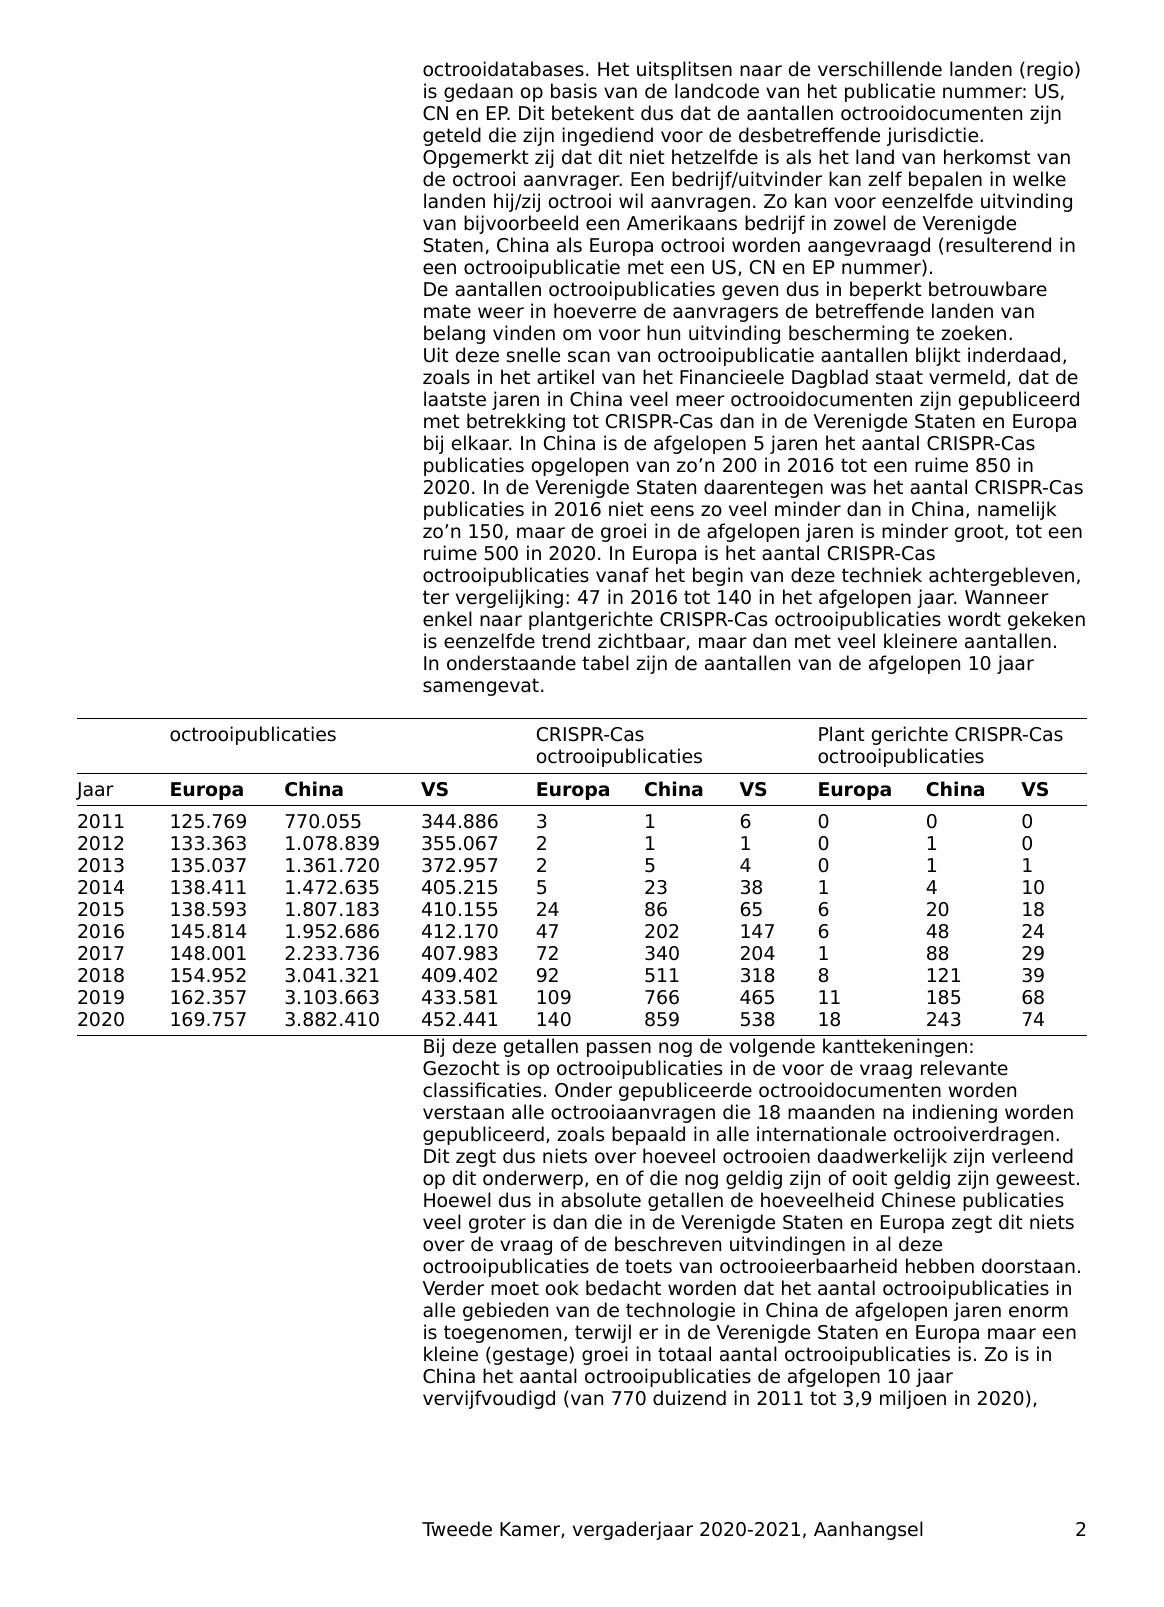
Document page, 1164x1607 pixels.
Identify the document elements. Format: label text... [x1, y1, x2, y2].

table_cell 48 [920, 921, 1015, 943]
table_cell 18 [1015, 899, 1087, 921]
table_cell Jaar [77, 774, 163, 805]
table_cell 2 [530, 833, 638, 855]
table_cell 1 [811, 877, 920, 899]
text Uit deze snelle scan van octrooipublicatie aantallen blijkt inderdaad, zoals in het artikel van het Financieele Dagblad staat vermeld, dat de laatste jaren in China veel meer octrooidocumenten zijn gepubliceerd met betrekking tot CRISPR-Cas dan in de Verenigde Staten en Europa bij elkaar. In China is de afgelopen 5 jaren het aantal CRISPR-Cas publicaties opgelopen van zo’n 200 in 2016 tot een ruime 850 in 2020. In de Verenigde Staten daarentegen was het aantal CRISPR-Cas publicaties in 2016 niet eens zo veel minder dan in China, namelijk zo’n 150, maar de groei in de afgelopen jaren is minder groot, tot een ruime 500 in 2020. In Europa is het aantal CRISPR-Cas octrooipublicaties vanaf het begin van deze techniek achtergebleven, ter vergelijking: 47 in 2016 tot 140 in het afgelopen jaar. Wanneer enkel naar plantgerichte CRISPR-Cas octrooipublicaties wordt gekeken is eenzelfde trend zichtbaar, maar dan met veel kleinere aantallen. [422, 345, 1087, 652]
table_cell 24 [1015, 921, 1087, 943]
table_cell 452.441 [415, 1009, 529, 1035]
table_header [77, 719, 163, 773]
table_cell Europa [811, 774, 920, 805]
table_cell 1 [920, 855, 1015, 877]
table_cell 344.886 [415, 806, 529, 833]
table_cell China [638, 774, 733, 805]
table_cell 465 [733, 987, 811, 1009]
table_header CRISPR-Cas octrooipublicaties [530, 719, 811, 773]
text De aantallen octrooipublicaties geven dus in beperkt betrouwbare mate weer in hoeverre de aanvragers de betreffende landen van belang vinden om voor hun uitvinding bescherming te zoeken. [422, 279, 1087, 345]
table_cell 133.363 [164, 833, 278, 855]
table_cell 6 [811, 899, 920, 921]
table_cell 1 [638, 806, 733, 833]
table_cell 2.233.736 [278, 943, 415, 965]
table_cell 1.361.720 [278, 855, 415, 877]
table_cell 5 [638, 855, 733, 877]
table_cell 0 [811, 833, 920, 855]
text octrooidatabases. Het uitsplitsen naar de verschillende landen (regio) is gedaan op basis van de landcode van het publicatie nummer: US, CN en EP. Dit betekent dus dat de aantallen octrooidocumenten zijn geteld die zijn ingediend voor de desbetreffende jurisdictie. Opgemerkt zij dat dit niet hetzelfde is als het land van herkomst van de octrooi aanvrager. Een bedrijf/uitvinder kan zelf bepalen in welke landen hij/zij octrooi wil aanvragen. Zo kan voor eenzelfde uitvinding van bijvoorbeeld een Amerikaans bedrijf in zowel de Verenigde Staten, China als Europa octrooi worden aangevraagd (resulterend in een octrooipublicatie met een US, CN en EP nummer). [422, 59, 1087, 279]
table_cell Europa [164, 774, 278, 805]
table_cell 4 [733, 855, 811, 877]
text Hoewel dus in absolute getallen de hoeveelheid Chinese publicaties veel groter is dan die in de Verenigde Staten en Europa zegt dit niets over de vraag of de beschreven uitvindingen in al deze octrooipublicaties de toets van octrooieerbaarheid hebben doorstaan. [422, 1190, 1087, 1278]
table_cell 0 [811, 806, 920, 833]
table_cell 11 [811, 987, 920, 1009]
table_cell 138.411 [164, 877, 278, 899]
table_header octrooipublicaties [164, 719, 529, 773]
table_cell 1.807.183 [278, 899, 415, 921]
table_cell 0 [1015, 806, 1087, 833]
table_cell VS [733, 774, 811, 805]
table_cell 121 [920, 965, 1015, 987]
table_cell 38 [733, 877, 811, 899]
table_cell 3.882.410 [278, 1009, 415, 1035]
table_cell 47 [530, 921, 638, 943]
table_cell 1 [638, 833, 733, 855]
table_cell 10 [1015, 877, 1087, 899]
table_cell 409.402 [415, 965, 529, 987]
table_cell 204 [733, 943, 811, 965]
table_cell 0 [1015, 833, 1087, 855]
table_cell 185 [920, 987, 1015, 1009]
table_cell 154.952 [164, 965, 278, 987]
table_cell 29 [1015, 943, 1087, 965]
table_cell 65 [733, 899, 811, 921]
table_cell 2 [530, 855, 638, 877]
table_cell 92 [530, 965, 638, 987]
table_cell 407.983 [415, 943, 529, 965]
table_cell 138.593 [164, 899, 278, 921]
table_cell 1 [733, 833, 811, 855]
table_cell 88 [920, 943, 1015, 965]
table_cell 4 [920, 877, 1015, 899]
text In onderstaande tabel zijn de aantallen van de afgelopen 10 jaar samengevat. [422, 652, 1087, 696]
table_cell 1.472.635 [278, 877, 415, 899]
table_cell 2019 [77, 987, 163, 1009]
table_cell 2013 [77, 855, 163, 877]
table_cell 3.103.663 [278, 987, 415, 1009]
table_cell 2014 [77, 877, 163, 899]
table_cell 202 [638, 921, 733, 943]
table_cell 74 [1015, 1009, 1087, 1035]
table_cell 109 [530, 987, 638, 1009]
table_cell 318 [733, 965, 811, 987]
table_cell 23 [638, 877, 733, 899]
table_cell 39 [1015, 965, 1087, 987]
table_cell 433.581 [415, 987, 529, 1009]
table_cell 355.067 [415, 833, 529, 855]
table_cell 135.037 [164, 855, 278, 877]
table_cell 162.357 [164, 987, 278, 1009]
table_cell 6 [811, 921, 920, 943]
table_cell 538 [733, 1009, 811, 1035]
text Verder moet ook bedacht worden dat het aantal octrooipublicaties in alle gebieden van de technologie in China de afgelopen jaren enorm is toegenomen, terwijl er in de Verenigde Staten en Europa maar een kleine (gestage) groei in totaal aantal octrooipublicaties is. Zo is in China het aantal octrooipublicaties de afgelopen 10 jaar vervijfvoudigd (van 770 duizend in 2011 tot 3,9 miljoen in 2020), [422, 1278, 1087, 1410]
text Gezocht is op octrooipublicaties in de voor de vraag relevante classificaties. Onder gepubliceerde octrooidocumenten worden verstaan alle octrooiaanvragen die 18 maanden na indiening worden gepubliceerd, zoals bepaald in alle internationale octrooiverdragen. Dit zegt dus niets over hoeveel octrooien daadwerkelijk zijn verleend op dit onderwerp, en of die nog geldig zijn of ooit geldig zijn geweest. [422, 1058, 1087, 1190]
table_cell VS [1015, 774, 1087, 805]
table_cell 86 [638, 899, 733, 921]
table_cell 3.041.321 [278, 965, 415, 987]
table_cell 169.757 [164, 1009, 278, 1035]
table_cell 18 [811, 1009, 920, 1035]
table_cell 0 [811, 855, 920, 877]
text Bij deze getallen passen nog de volgende kanttekeningen: [422, 1036, 1087, 1058]
table_cell 372.957 [415, 855, 529, 877]
table_cell 511 [638, 965, 733, 987]
table_cell 147 [733, 921, 811, 943]
table_cell 412.170 [415, 921, 529, 943]
table_cell VS [415, 774, 529, 805]
table_cell 2018 [77, 965, 163, 987]
table_cell China [278, 774, 415, 805]
table_cell 148.001 [164, 943, 278, 965]
table_cell 1 [811, 943, 920, 965]
table_cell Europa [530, 774, 638, 805]
table_cell 770.055 [278, 806, 415, 833]
table_cell 2012 [77, 833, 163, 855]
table_cell 766 [638, 987, 733, 1009]
table_cell 340 [638, 943, 733, 965]
table_cell 24 [530, 899, 638, 921]
table_cell 68 [1015, 987, 1087, 1009]
table_cell 125.769 [164, 806, 278, 833]
table_cell 405.215 [415, 877, 529, 899]
table_cell 140 [530, 1009, 638, 1035]
table_cell 6 [733, 806, 811, 833]
table_cell 8 [811, 965, 920, 987]
table_cell 859 [638, 1009, 733, 1035]
table_cell 2017 [77, 943, 163, 965]
table_cell 243 [920, 1009, 1015, 1035]
table_cell 5 [530, 877, 638, 899]
table_cell 1.952.686 [278, 921, 415, 943]
table_cell 1.078.839 [278, 833, 415, 855]
table_cell 72 [530, 943, 638, 965]
table_cell 2020 [77, 1009, 163, 1035]
table_cell 3 [530, 806, 638, 833]
table_cell 410.155 [415, 899, 529, 921]
table_cell 2011 [77, 806, 163, 833]
table_header Plant gerichte CRISPR-Cas octrooipublicaties [811, 719, 1087, 773]
table_cell 0 [920, 806, 1015, 833]
table_cell China [920, 774, 1015, 805]
table_cell 1 [920, 833, 1015, 855]
table_cell 145.814 [164, 921, 278, 943]
table_cell 2015 [77, 899, 163, 921]
table_cell 1 [1015, 855, 1087, 877]
table_cell 2016 [77, 921, 163, 943]
table_cell 20 [920, 899, 1015, 921]
